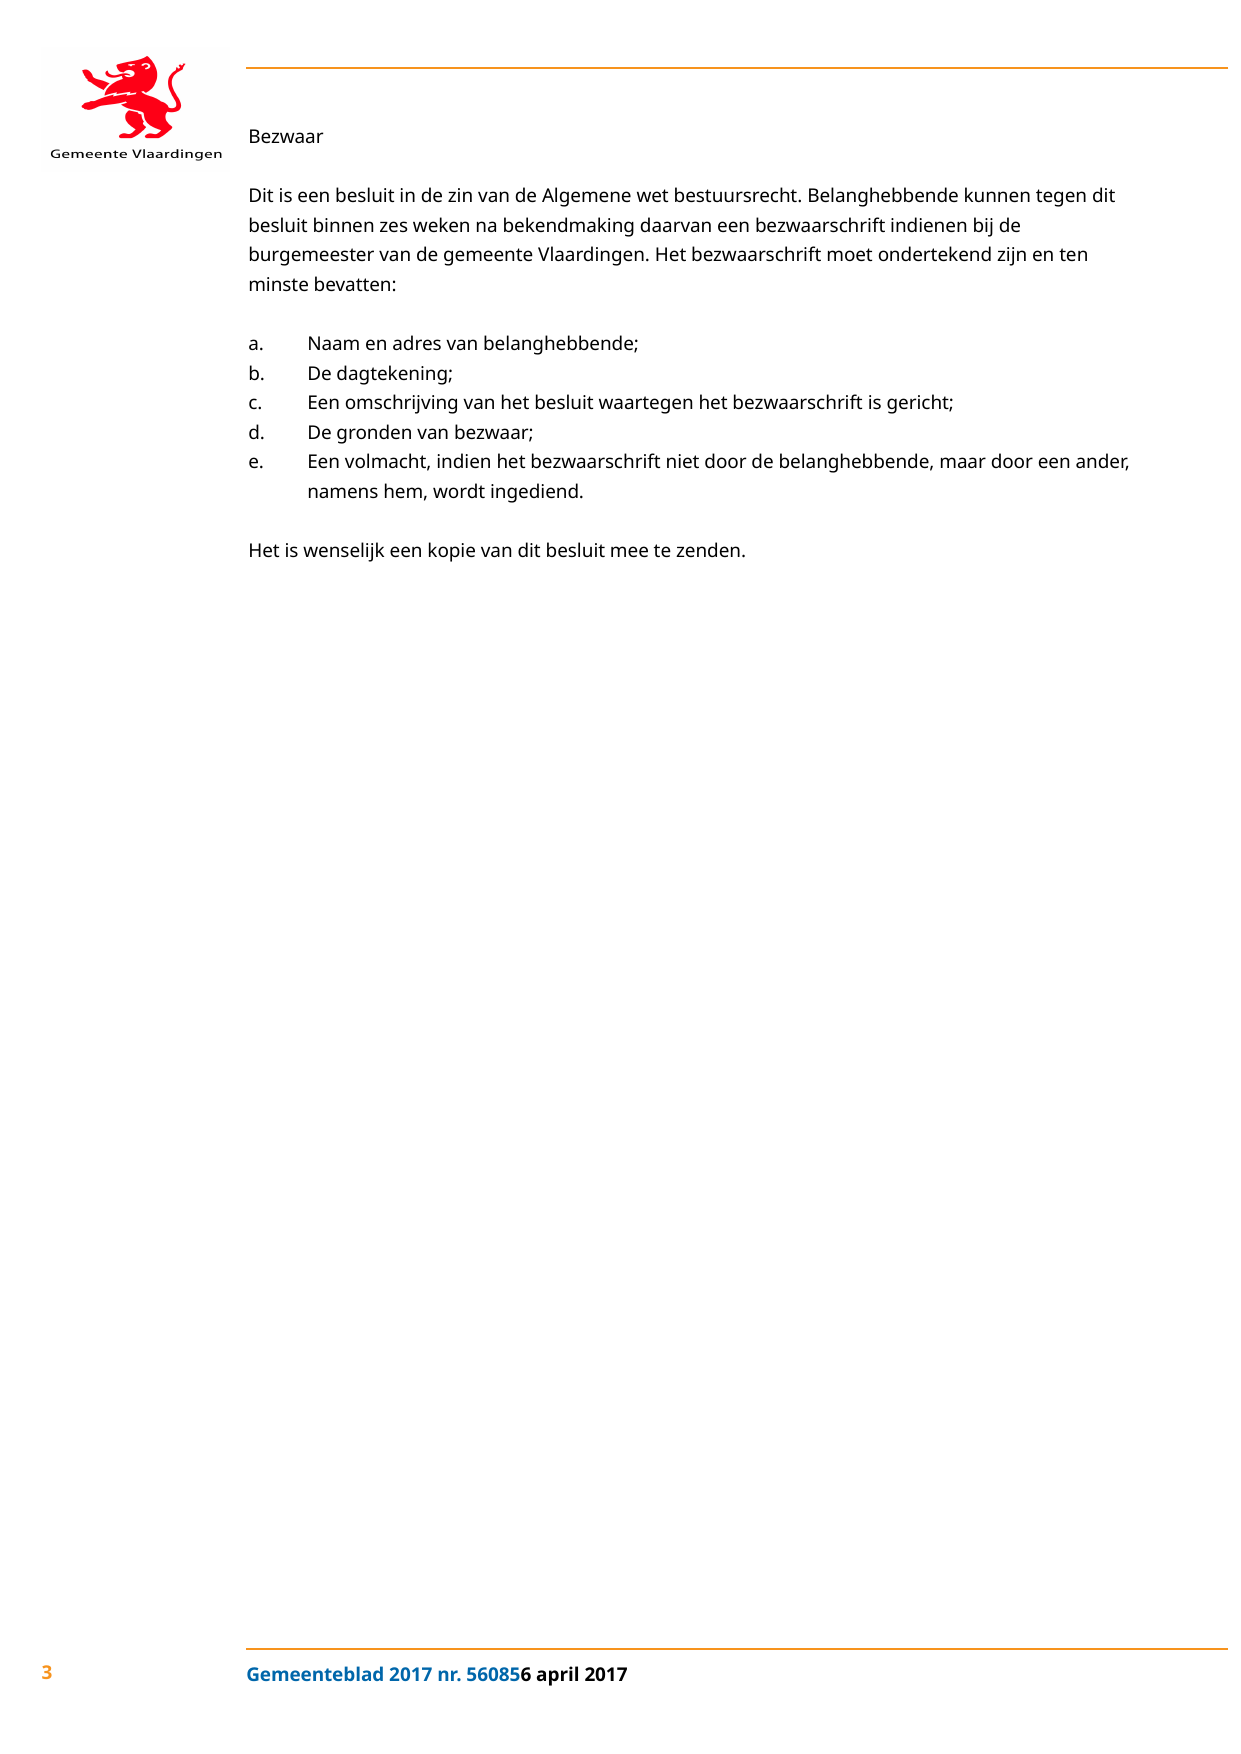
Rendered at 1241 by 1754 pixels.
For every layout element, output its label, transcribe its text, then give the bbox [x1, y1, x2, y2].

text Bezwaar [248, 123, 1152, 149]
list Een omschrijving van het besluit waartegen het bezwaarschrift is gericht; [248, 389, 1152, 415]
list De gronden van bezwaar; [248, 419, 1152, 445]
text Het is wenselijk een kopie van dit besluit mee te zenden. [248, 537, 1152, 563]
list Een volmacht, indien het bezwaarschrift niet door de belanghebbende, maar door een ander, namens hem, wordt ingediend. [248, 449, 1152, 504]
list De dagtekening; [248, 360, 1152, 386]
picture [41, 47, 231, 172]
text Dit is een besluit in de zin van de Algemene wet bestuursrecht. Belanghebbende kunnen tegen dit besluit binnen zes weken na bekendmaking daarvan een bezwaarschrift indienen bij de burgemeester van de gemeente Vlaardingen. Het bezwaarschrift moet ondertekend zijn en ten minste bevatten: [248, 182, 1152, 297]
list Naam en adres van belanghebbende; [248, 330, 1152, 356]
